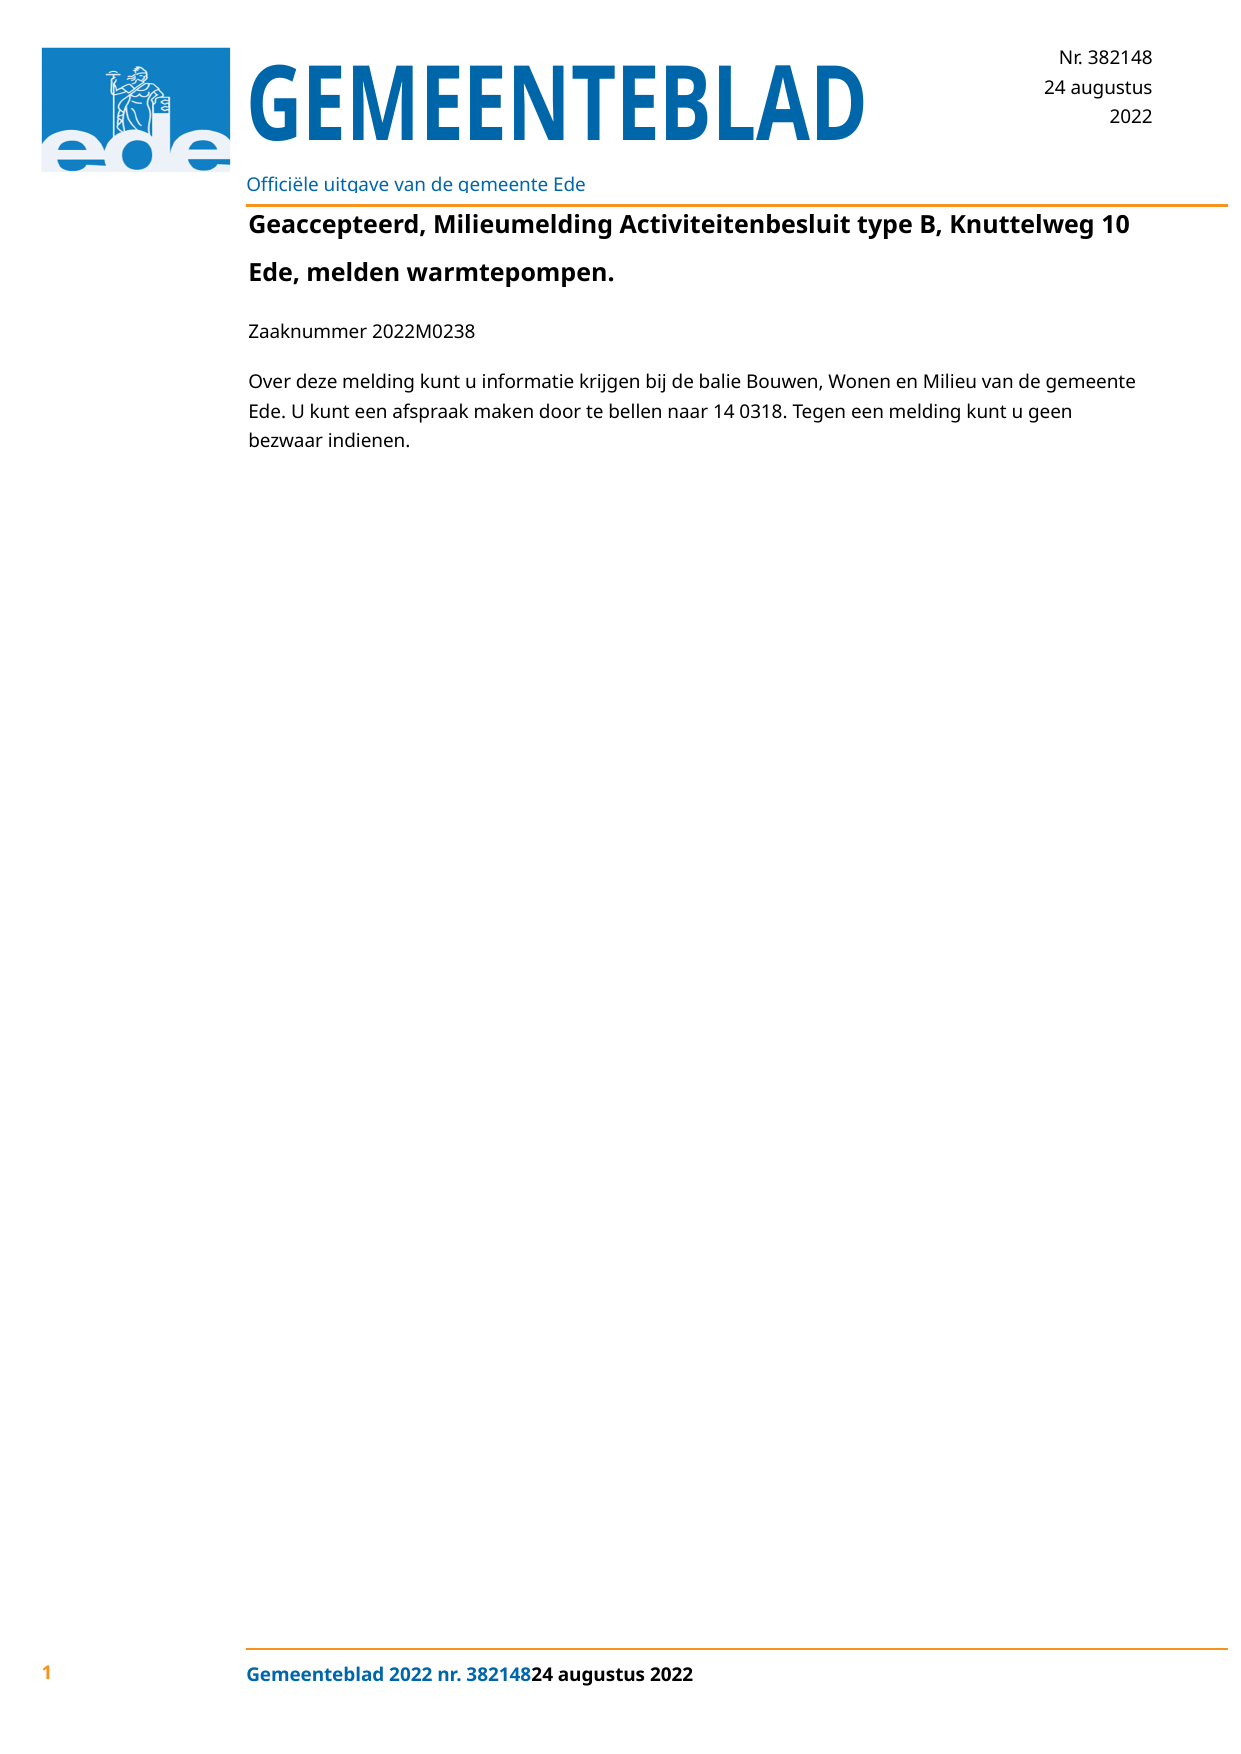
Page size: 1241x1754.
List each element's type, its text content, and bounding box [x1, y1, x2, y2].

text Over deze melding kunt u informatie krijgen bij de balie Bouwen, Wonen en Milieu van de gemeente Ede. U kunt een afspraak maken door te bellen naar 14 0318. Tegen een melding kunt u geen bezwaar indienen. [248, 368, 1152, 453]
text Zaaknummer 2022M0238 [248, 318, 1152, 344]
picture [41, 47, 231, 172]
text Geaccepteerd, Milieumelding Activiteitenbesluit type B, Knuttelweg 10 Ede, melden warmtepompen. [248, 207, 1152, 288]
